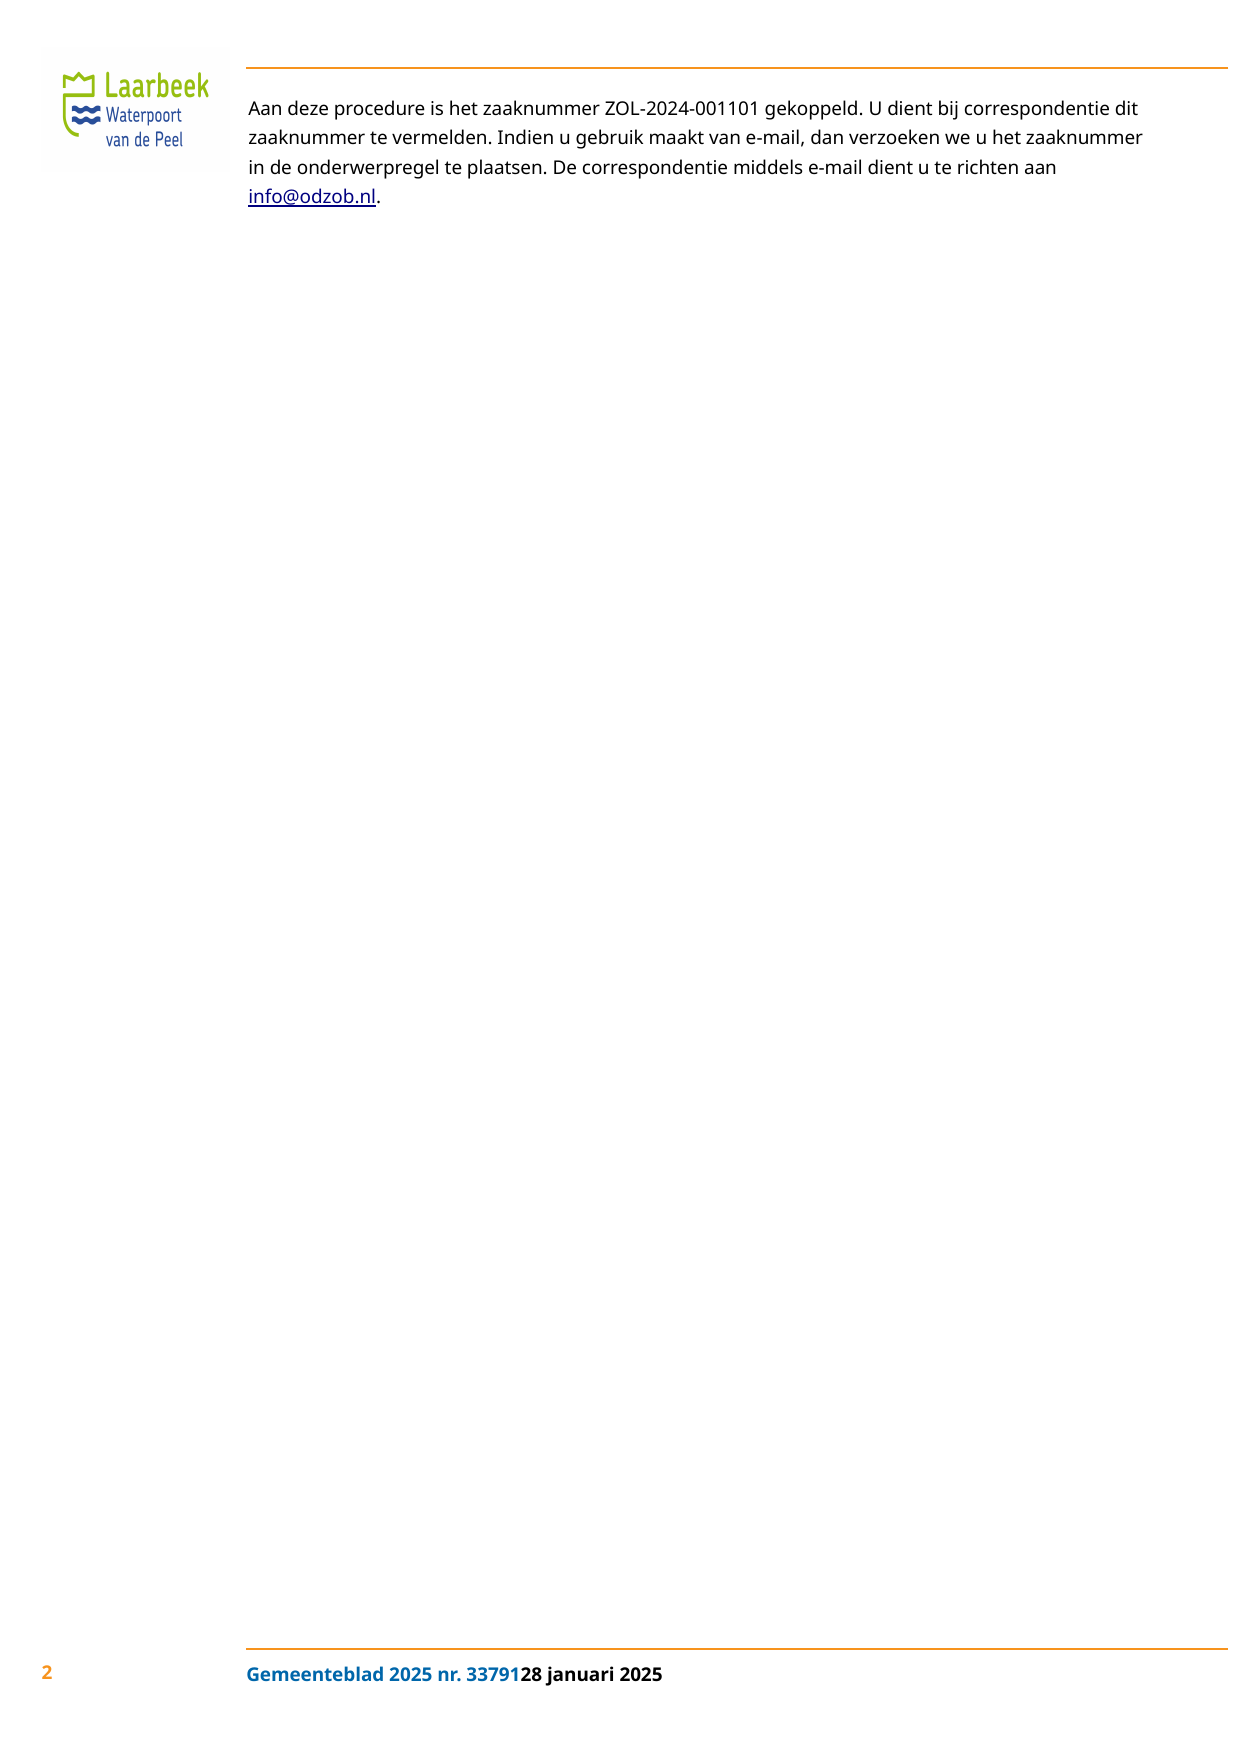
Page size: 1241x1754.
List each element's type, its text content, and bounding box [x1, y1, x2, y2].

picture [41, 47, 231, 172]
text Aan deze procedure is het zaaknummer ZOL-2024-001101 gekoppeld. U dient bij correspondentie dit zaaknummer te vermelden. Indien u gebruik maakt van e-mail, dan verzoeken we u het zaaknummer in de onderwerpregel te plaatsen. De correspondentie middels e-mail dient u te richten aan info@odzob.nl. [248, 95, 1152, 209]
